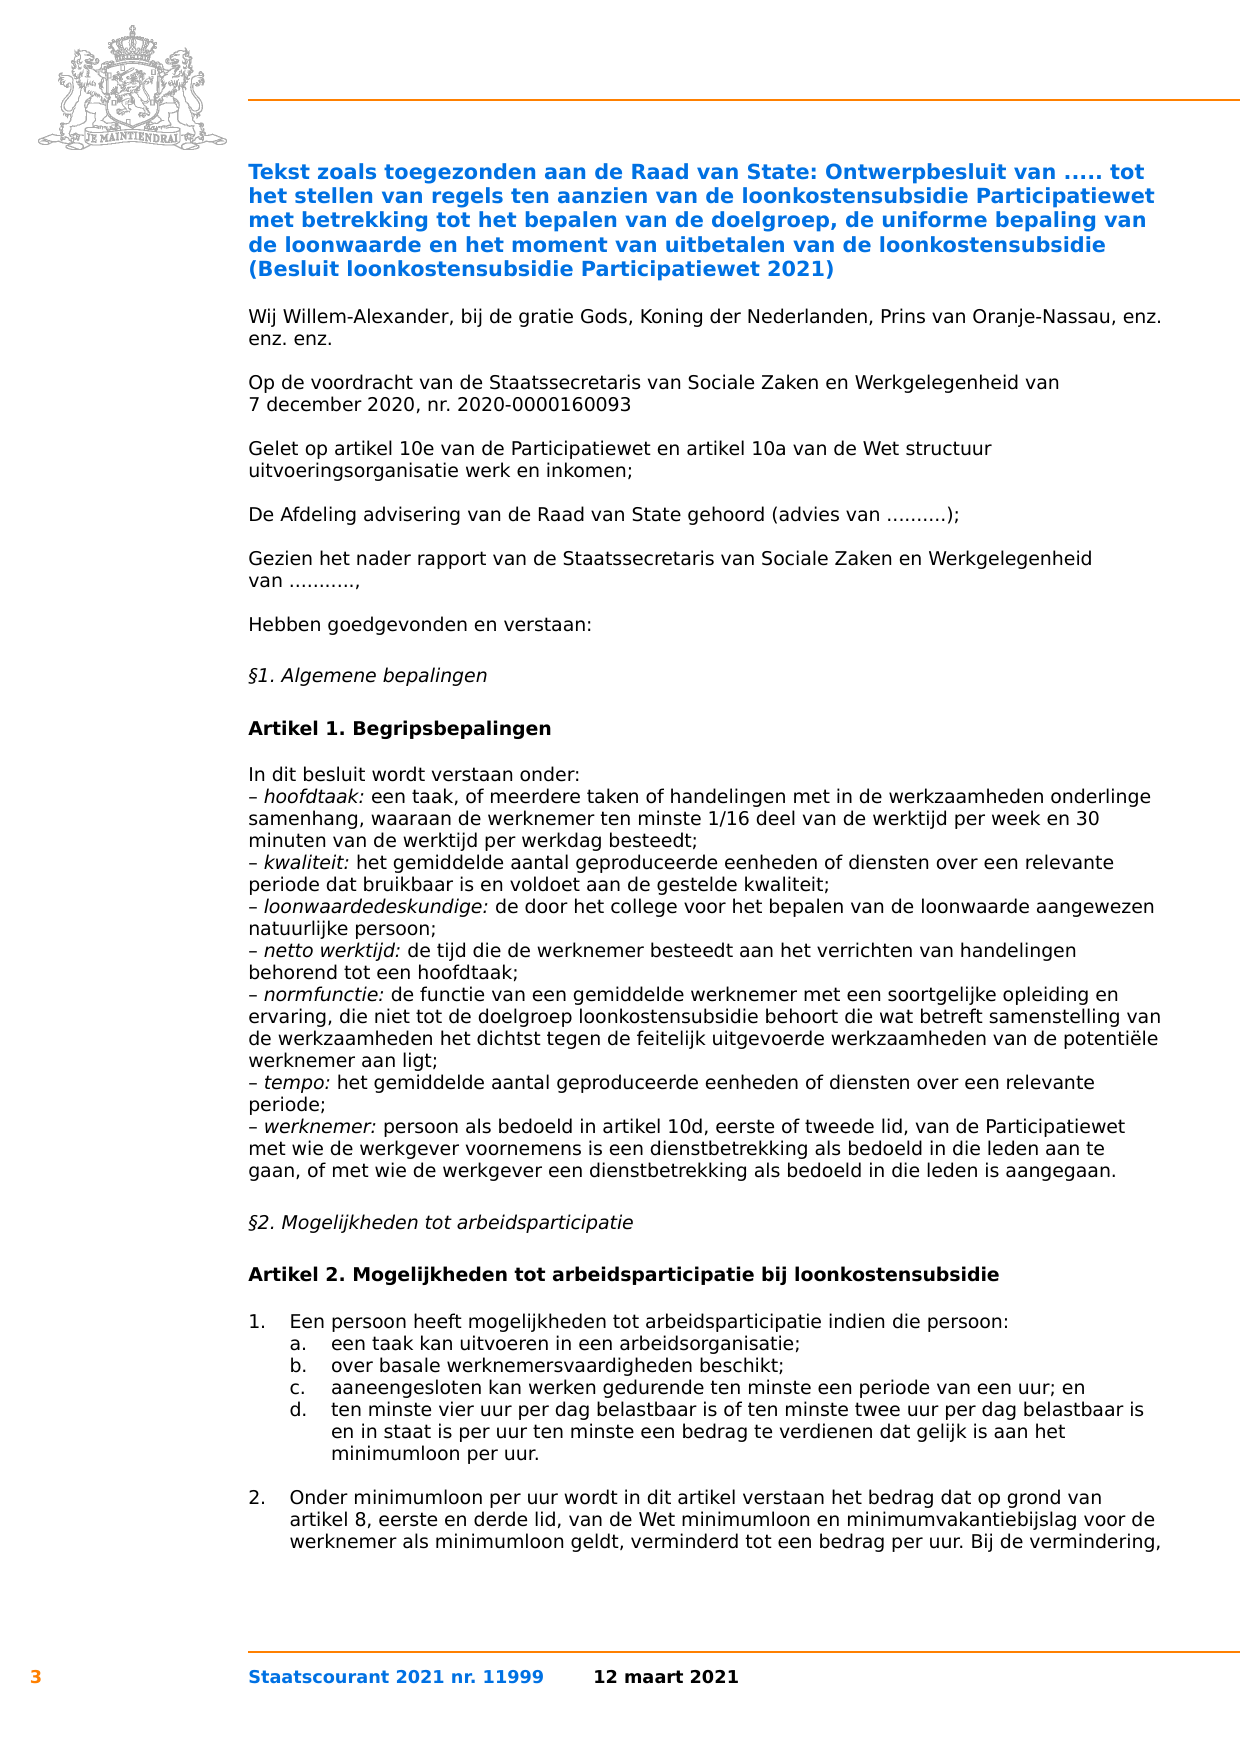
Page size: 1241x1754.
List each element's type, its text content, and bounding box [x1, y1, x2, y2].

text a. een taak kan uitvoeren in een arbeidsorganisatie; [289, 1333, 1163, 1355]
picture [38, 25, 227, 150]
text De Afdeling advisering van de Raad van State gehoord (advies van ..........); [248, 504, 1163, 526]
subtitle Tekst zoals toegezonden aan de Raad van State: Ontwerpbesluit van ..... tot het stellen van regels ten aanzien van de loonkostensubsidie Participatiewet met betrekking tot het bepalen van de doelgroep, de uniforme bepaling van de loonwaarde en het moment van uitbetalen van de loonkostensubsidie (Besluit loonkostensubsidie Participatiewet 2021) [248, 160, 1163, 281]
text – hoofdtaak: een taak, of meerdere taken of handelingen met in de werkzaamheden onderlinge samenhang, waaraan de werknemer ten minste 1/16 deel van de werktijd per week en 30 minuten van de werktijd per werkdag besteedt; [248, 786, 1163, 852]
text Gelet op artikel 10e van de Participatiewet en artikel 10a van de Wet structuur uitvoeringsorganisatie werk en inkomen; [248, 438, 1163, 482]
text – kwaliteit: het gemiddelde aantal geproduceerde eenheden of diensten over een relevante periode dat bruikbaar is en voldoet aan de gestelde kwaliteit; [248, 852, 1163, 896]
subtitle §1. Algemene bepalingen [248, 665, 1163, 687]
text – werknemer: persoon als bedoeld in artikel 10d, eerste of tweede lid, van de Participatiewet met wie de werkgever voornemens is een dienstbetrekking als bedoeld in die leden aan te gaan, of met wie de werkgever een dienstbetrekking als bedoeld in die leden is aangegaan. [248, 1116, 1163, 1182]
text d. ten minste vier uur per dag belastbaar is of ten minste twee uur per dag belastbaar is en in staat is per uur ten minste een bedrag te verdienen dat gelijk is aan het minimumloon per uur. [289, 1399, 1163, 1465]
text Op de voordracht van de Staatssecretaris van Sociale Zaken en Werkgelegenheid van 7 december 2020, nr. 2020-0000160093 [248, 372, 1163, 416]
text 2. Onder minimumloon per uur wordt in dit artikel verstaan het bedrag dat op grond van artikel 8, eerste en derde lid, van de Wet minimumloon en minimumvakantiebijslag voor de werknemer als minimumloon geldt, verminderd tot een bedrag per uur. Bij de vermindering, [248, 1487, 1163, 1553]
subtitle Artikel 1. Begripsbepalingen [248, 717, 1163, 739]
text – loonwaardedeskundige: de door het college voor het bepalen van de loonwaarde aangewezen natuurlijke persoon; [248, 896, 1163, 940]
subtitle §2. Mogelijkheden tot arbeidsparticipatie [248, 1212, 1163, 1234]
text Gezien het nader rapport van de Staatssecretaris van Sociale Zaken en Werkgelegenheid van ..........., [248, 548, 1163, 592]
text – normfunctie: de functie van een gemiddelde werknemer met een soortgelijke opleiding en ervaring, die niet tot de doelgroep loonkostensubsidie behoort die wat betreft samenstelling van de werkzaamheden het dichtst tegen de feitelijk uitgevoerde werkzaamheden van de potentiële werknemer aan ligt; [248, 984, 1163, 1072]
text – netto werktijd: de tijd die de werknemer besteedt aan het verrichten van handelingen behorend tot een hoofdtaak; [248, 940, 1163, 984]
subtitle Artikel 2. Mogelijkheden tot arbeidsparticipatie bij loonkostensubsidie [248, 1264, 1163, 1286]
text b. over basale werknemersvaardigheden beschikt; [289, 1355, 1163, 1377]
text – tempo: het gemiddelde aantal geproduceerde eenheden of diensten over een relevante periode; [248, 1072, 1163, 1116]
text c. aaneengesloten kan werken gedurende ten minste een periode van een uur; en [289, 1377, 1163, 1399]
text Wij Willem-Alexander, bij de gratie Gods, Koning der Nederlanden, Prins van Oranje-Nassau, enz. enz. enz. [248, 306, 1163, 350]
text 1. Een persoon heeft mogelijkheden tot arbeidsparticipatie indien die persoon: [248, 1311, 1163, 1333]
text In dit besluit wordt verstaan onder: [248, 764, 1163, 786]
text Hebben goedgevonden en verstaan: [248, 613, 1163, 635]
